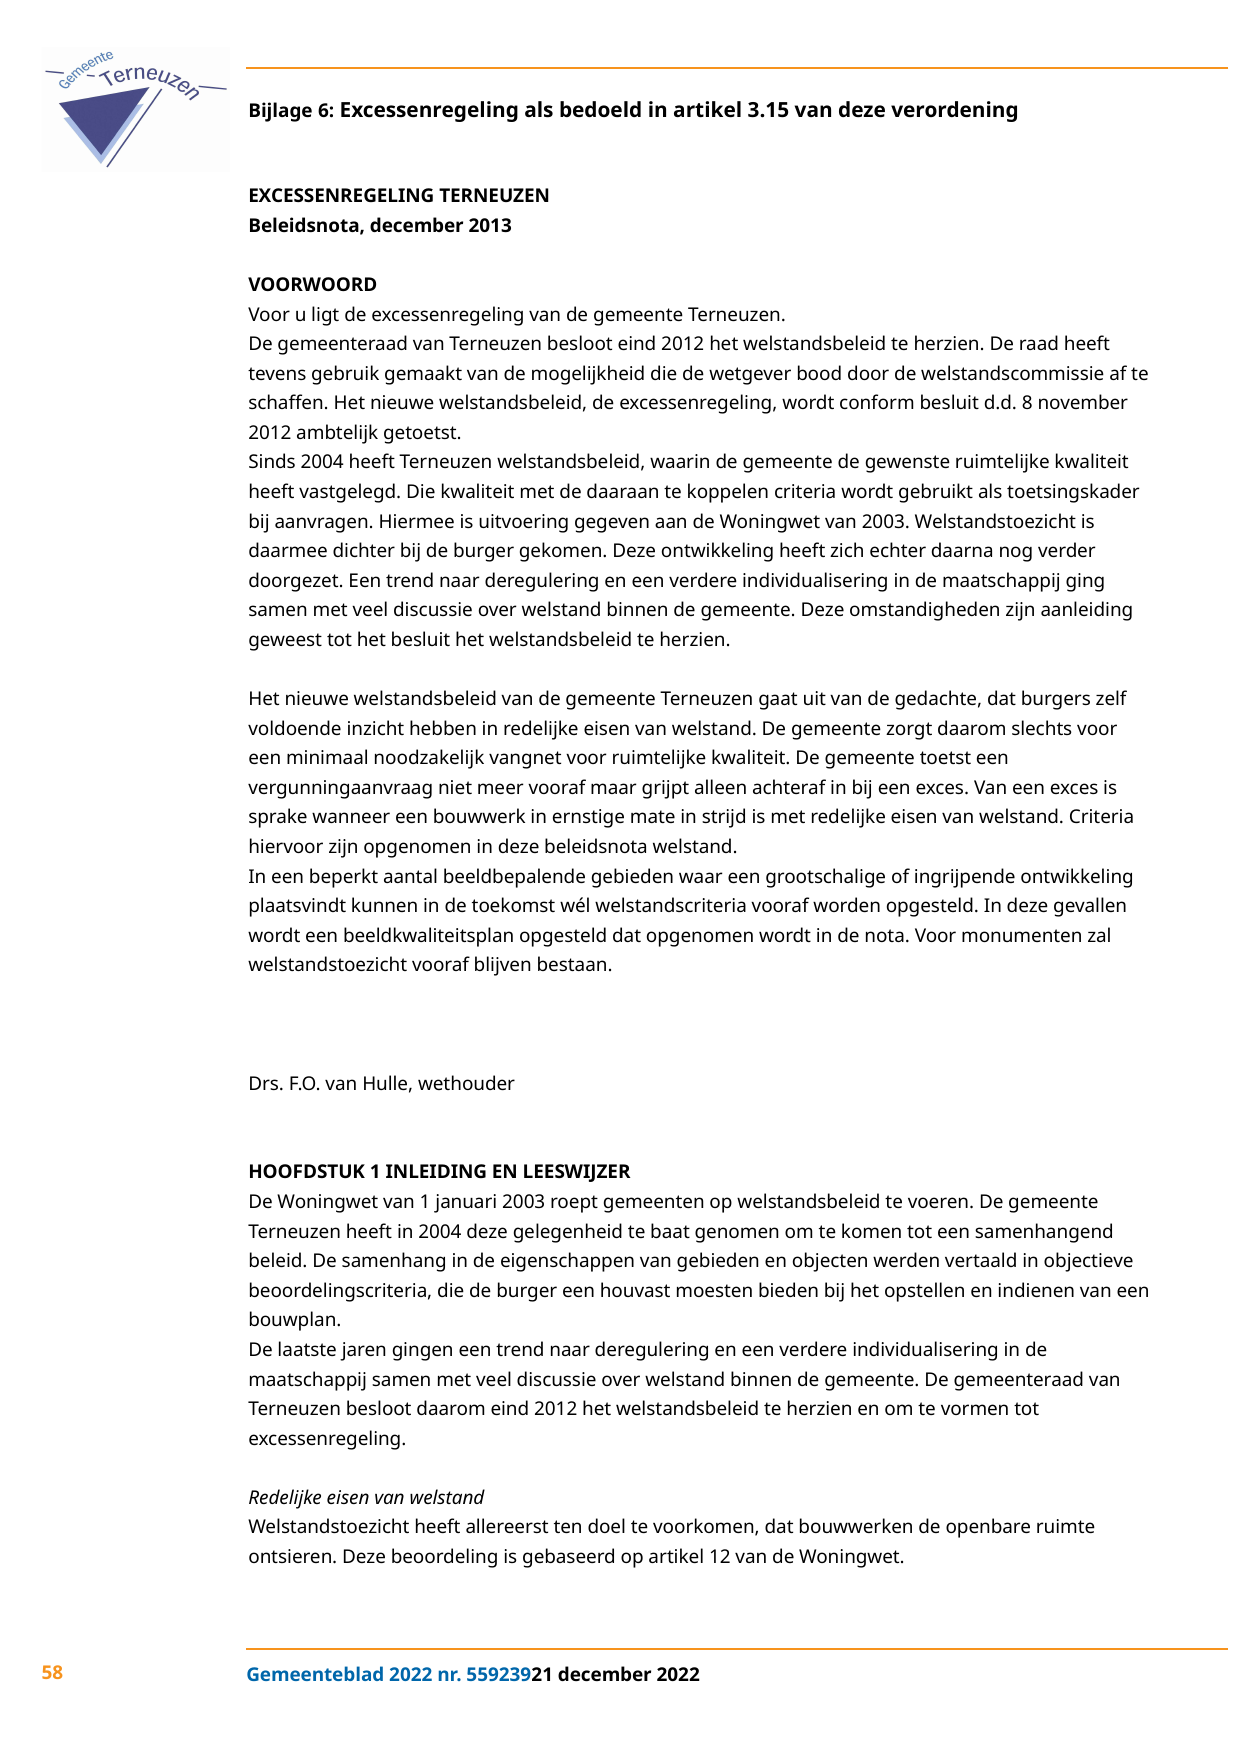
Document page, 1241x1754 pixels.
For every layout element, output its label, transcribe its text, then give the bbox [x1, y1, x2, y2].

text Voor u ligt de excessenregeling van de gemeente Terneuzen. [248, 301, 1152, 327]
text VOORWOORD [248, 271, 1152, 297]
text In een beperkt aantal beeldbepalende gebieden waar een grootschalige of ingrijpende ontwikkeling plaatsvindt kunnen in de toekomst wél welstandscriteria vooraf worden opgesteld. In deze gevallen wordt een beeldkwaliteitsplan opgesteld dat opgenomen wordt in de nota. Voor monumenten zal welstandstoezicht vooraf blijven bestaan. [248, 863, 1152, 977]
text De laatste jaren gingen een trend naar deregulering en een verdere individualisering in de maatschappij samen met veel discussie over welstand binnen de gemeente. De gemeenteraad van Terneuzen besloot daarom eind 2012 het welstandsbeleid te herzien en om te vormen tot excessenregeling. [248, 1336, 1152, 1451]
text Het nieuwe welstandsbeleid van de gemeente Terneuzen gaat uit van de gedachte, dat burgers zelf voldoende inzicht hebben in redelijke eisen van welstand. De gemeente zorgt daarom slechts voor een minimaal noodzakelijk vangnet voor ruimtelijke kwaliteit. De gemeente toetst een vergunningaanvraag niet meer vooraf maar grijpt alleen achteraf in bij een exces. Van een exces is sprake wanneer een bouwwerk in ernstige mate in strijd is met redelijke eisen van welstand. Criteria hiervoor zijn opgenomen in deze beleidsnota welstand. [248, 685, 1152, 859]
text Sinds 2004 heeft Terneuzen welstandsbeleid, waarin de gemeente de gewenste ruimtelijke kwaliteit heeft vastgelegd. Die kwaliteit met de daaraan te koppelen criteria wordt gebruikt als toetsingskader bij aanvragen. Hiermee is uitvoering gegeven aan de Woningwet van 2003. Welstandstoezicht is daarmee dichter bij de burger gekomen. Deze ontwikkeling heeft zich echter daarna nog verder doorgezet. Een trend naar deregulering en een verdere individualisering in de maatschappij ging samen met veel discussie over welstand binnen de gemeente. Deze omstandigheden zijn aanleiding geweest tot het besluit het welstandsbeleid te herzien. [248, 449, 1152, 652]
text Beleidsnota, december 2013 [248, 212, 1152, 238]
text HOOFDSTUK 1 INLEIDING EN LEESWIJZER [248, 1159, 1152, 1184]
text EXCESSENREGELING TERNEUZEN [248, 182, 1152, 208]
picture [41, 47, 231, 172]
text Bijlage 6: Excessenregeling als bedoeld in artikel 3.15 van deze verordening [248, 95, 1152, 123]
text De Woningwet van 1 januari 2003 roept gemeenten op welstandsbeleid te voeren. De gemeente Terneuzen heeft in 2004 deze gelegenheid te baat genomen om te komen tot een samenhangend beleid. De samenhang in de eigenschappen van gebieden en objecten werden vertaald in objectieve beoordelingscriteria, die de burger een houvast moesten bieden bij het opstellen en indienen van een bouwplan. [248, 1188, 1152, 1332]
text Welstandstoezicht heeft allereerst ten doel te voorkomen, dat bouwwerken de openbare ruimte ontsieren. Deze beoordeling is gebaseerd op artikel 12 van de Woningwet. [248, 1514, 1152, 1569]
text De gemeenteraad van Terneuzen besloot eind 2012 het welstandsbeleid te herzien. De raad heeft tevens gebruik gemaakt van de mogelijkheid die de wetgever bood door de welstandscommissie af te schaffen. Het nieuwe welstandsbeleid, de excessenregeling, wordt conform besluit d.d. 8 november 2012 ambtelijk getoetst. [248, 330, 1152, 445]
text Drs. F.O. van Hulle, wethouder [248, 1070, 1152, 1096]
text Redelijke eisen van welstand [248, 1484, 1152, 1510]
